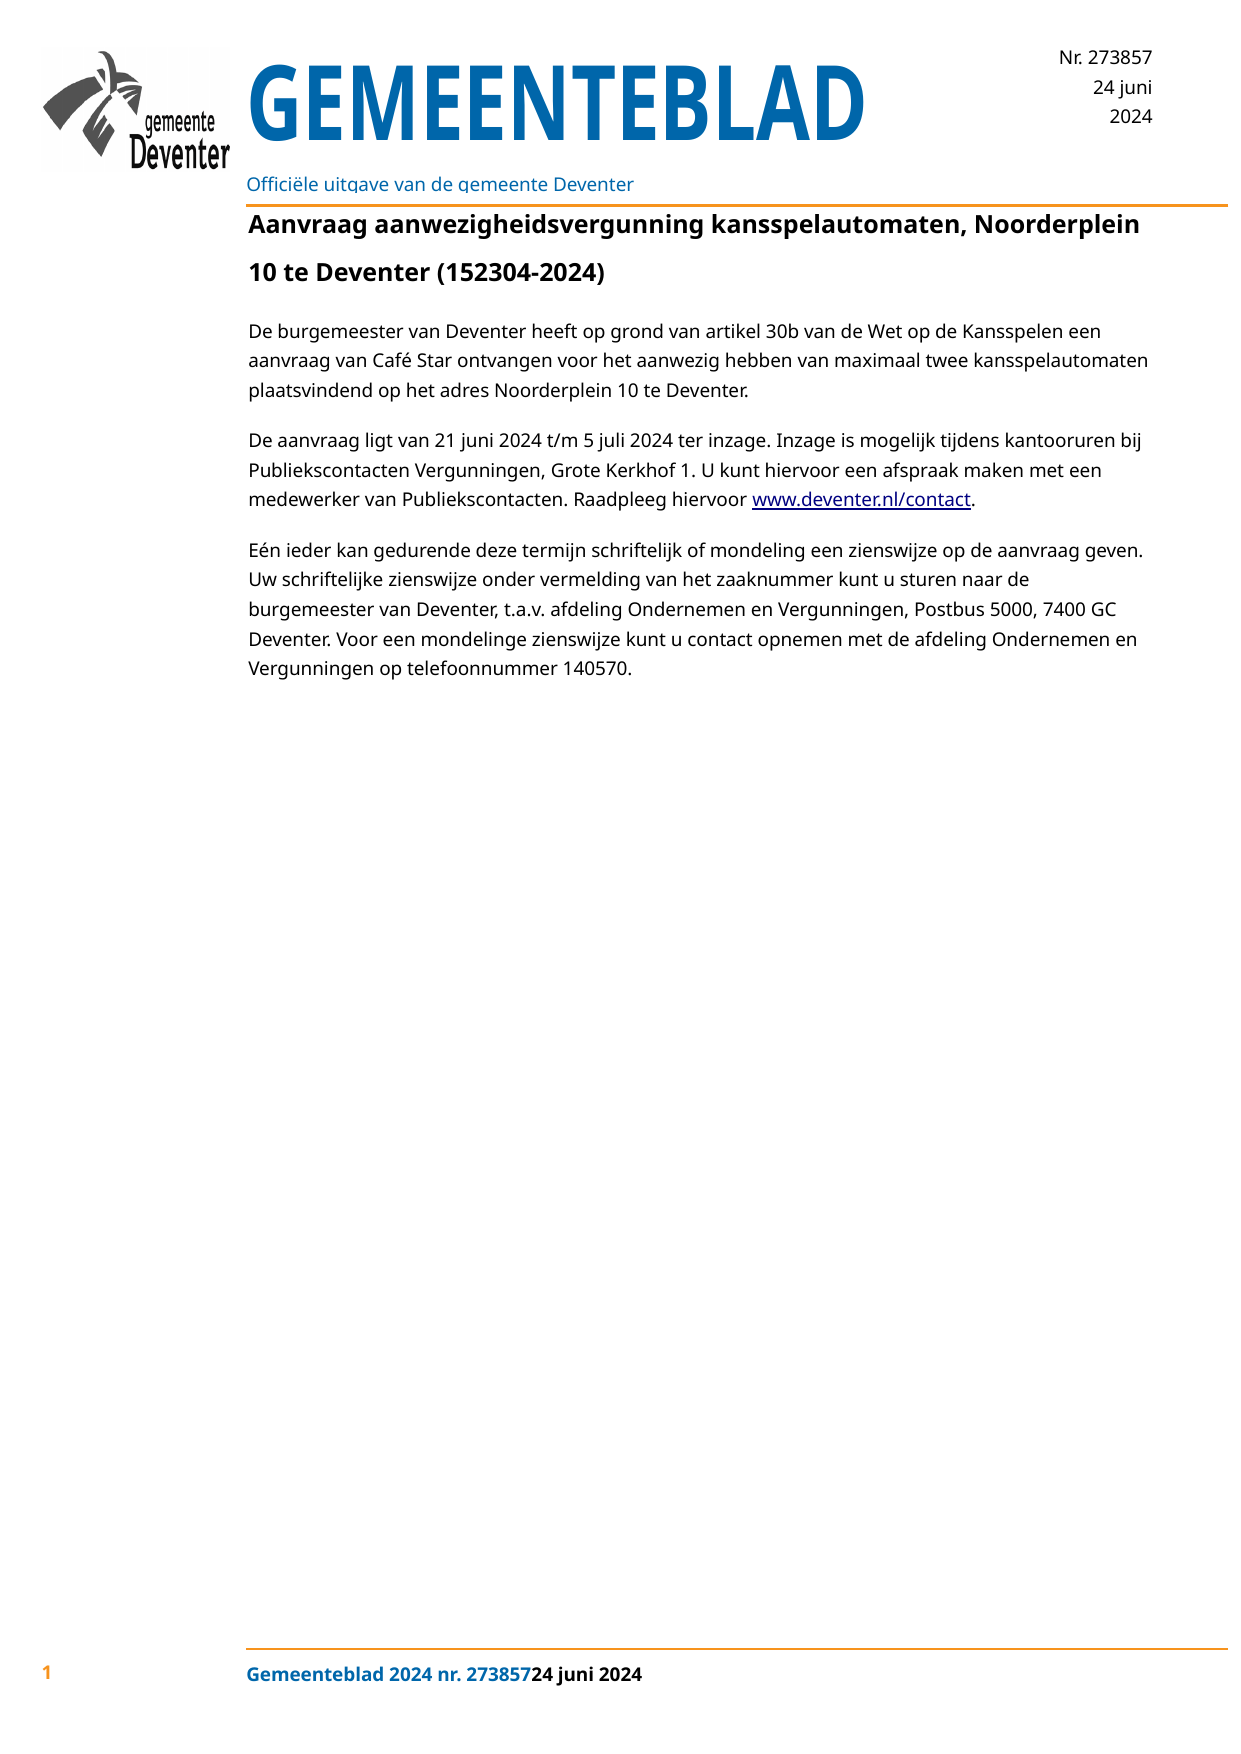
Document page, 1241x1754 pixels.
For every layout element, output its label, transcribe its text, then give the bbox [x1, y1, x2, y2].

text De burgemeester van Deventer heeft op grond van artikel 30b van de Wet op de Kansspelen een aanvraag van Café Star ontvangen voor het aanwezig hebben van maximaal twee kansspelautomaten plaatsvindend op het adres Noorderplein 10 te Deventer. [248, 318, 1152, 403]
text Aanvraag aanwezigheidsvergunning kansspelautomaten, Noorderplein 10 te Deventer (152304-2024) [248, 207, 1152, 288]
picture [41, 47, 231, 172]
text Eén ieder kan gedurende deze termijn schriftelijk of mondeling een zienswijze op de aanvraag geven. Uw schriftelijke zienswijze onder vermelding van het zaaknummer kunt u sturen naar de burgemeester van Deventer, t.a.v. afdeling Ondernemen en Vergunningen, Postbus 5000, 7400 GC Deventer. Voor een mondelinge zienswijze kunt u contact opnemen met de afdeling Ondernemen en Vergunningen op telefoonnummer 140570. [248, 537, 1152, 681]
text De aanvraag ligt van 21 juni 2024 t/m 5 juli 2024 ter inzage. Inzage is mogelijk tijdens kantooruren bij Publiekscontacten Vergunningen, Grote Kerkhof 1. U kunt hiervoor een afspraak maken met een medewerker van Publiekscontacten. Raadpleeg hiervoor www.deventer.nl/contact. [248, 427, 1152, 512]
